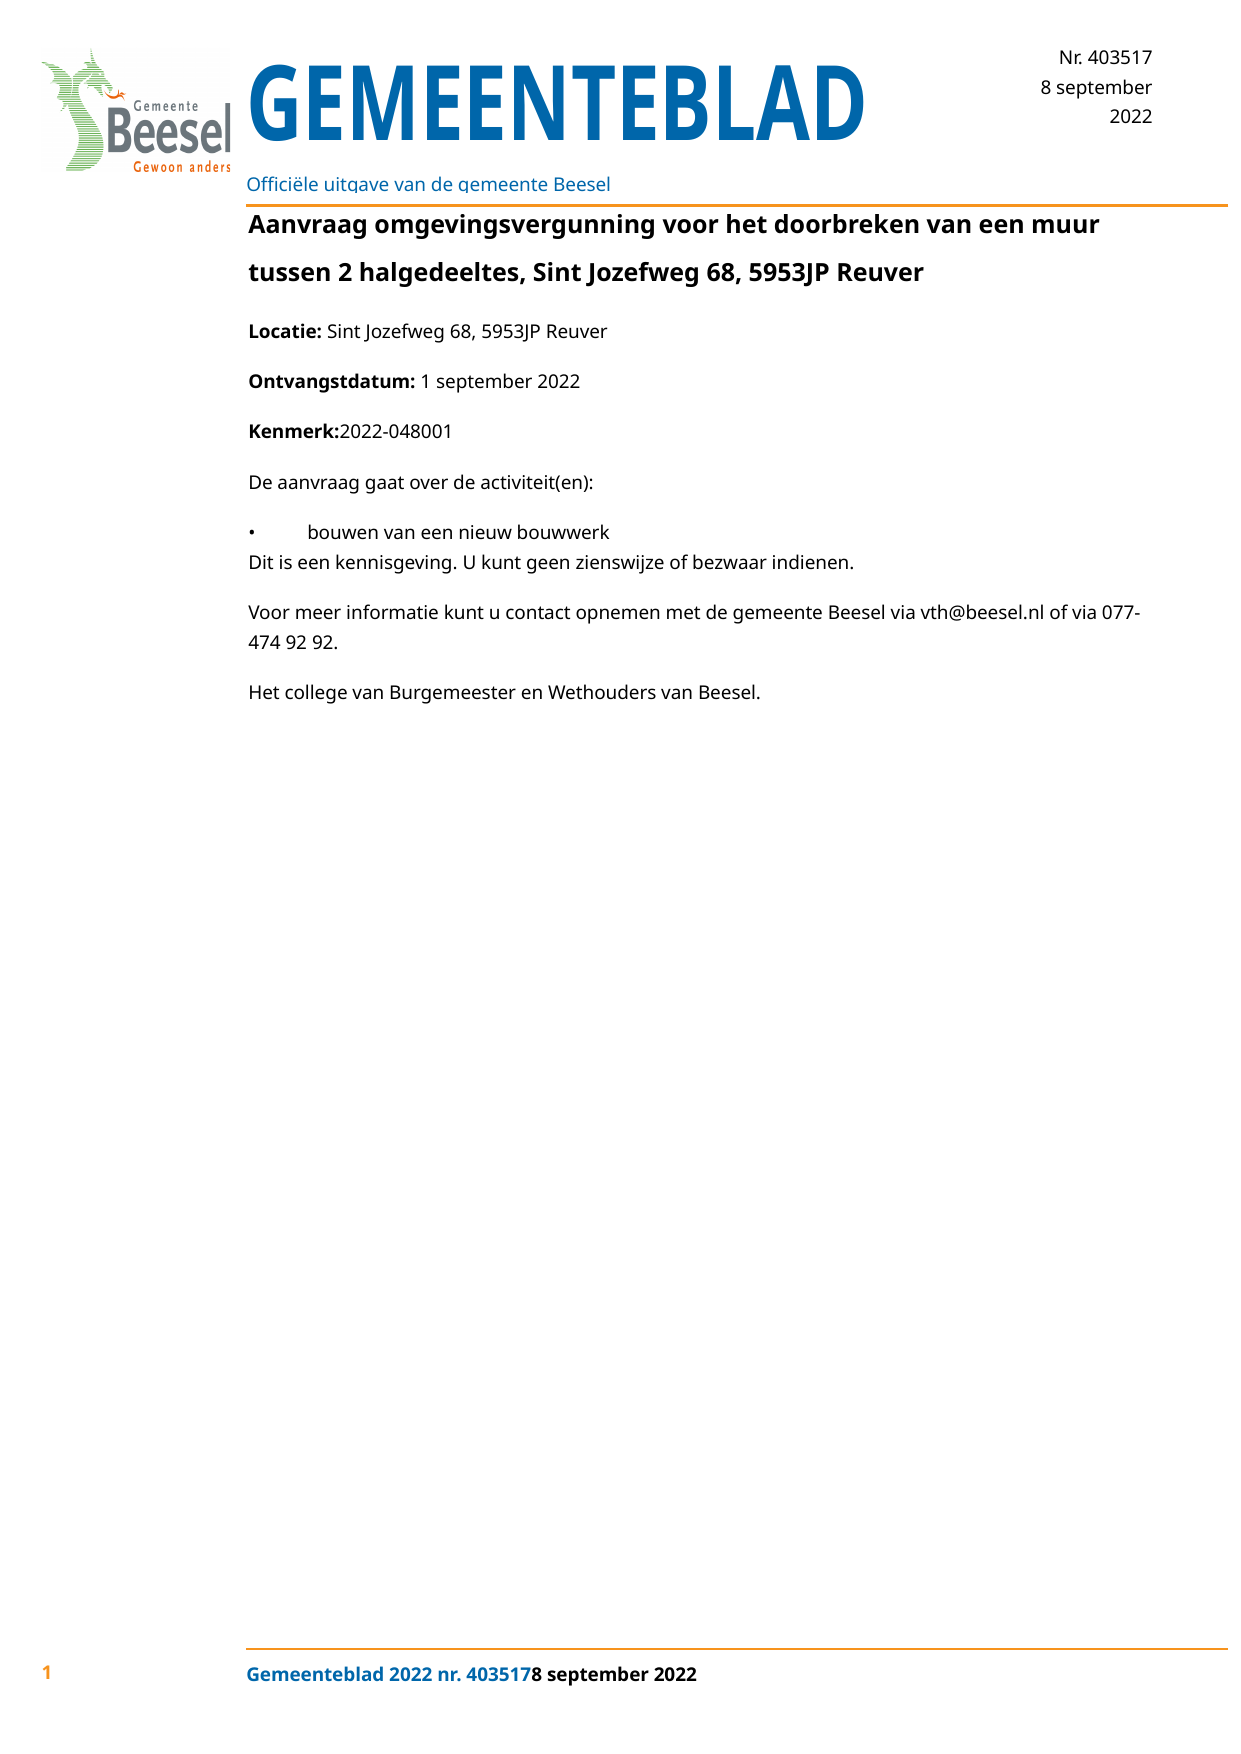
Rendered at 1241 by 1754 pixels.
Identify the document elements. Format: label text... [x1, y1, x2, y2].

text Aanvraag omgevingsvergunning voor het doorbreken van een muur tussen 2 halgedeeltes, Sint Jozefweg 68, 5953JP Reuver [248, 207, 1152, 288]
text Het college van Burgemeester en Wethouders van Beesel. [248, 679, 1152, 705]
text De aanvraag gaat over de activiteit(en): [248, 469, 1152, 495]
picture [41, 47, 231, 172]
text Kenmerk:2022-048001 [248, 419, 1152, 444]
text Dit is een kennisgeving. U kunt geen zienswijze of bezwaar indienen. [248, 549, 1152, 575]
list bouwen van een nieuw bouwwerk [248, 519, 1152, 545]
text Voor meer informatie kunt u contact opnemen met de gemeente Beesel via vth@beesel.nl of via 077-474 92 92. [248, 599, 1152, 655]
text Ontvangstdatum: 1 september 2022 [248, 368, 1152, 394]
text Locatie: Sint Jozefweg 68, 5953JP Reuver [248, 318, 1152, 344]
